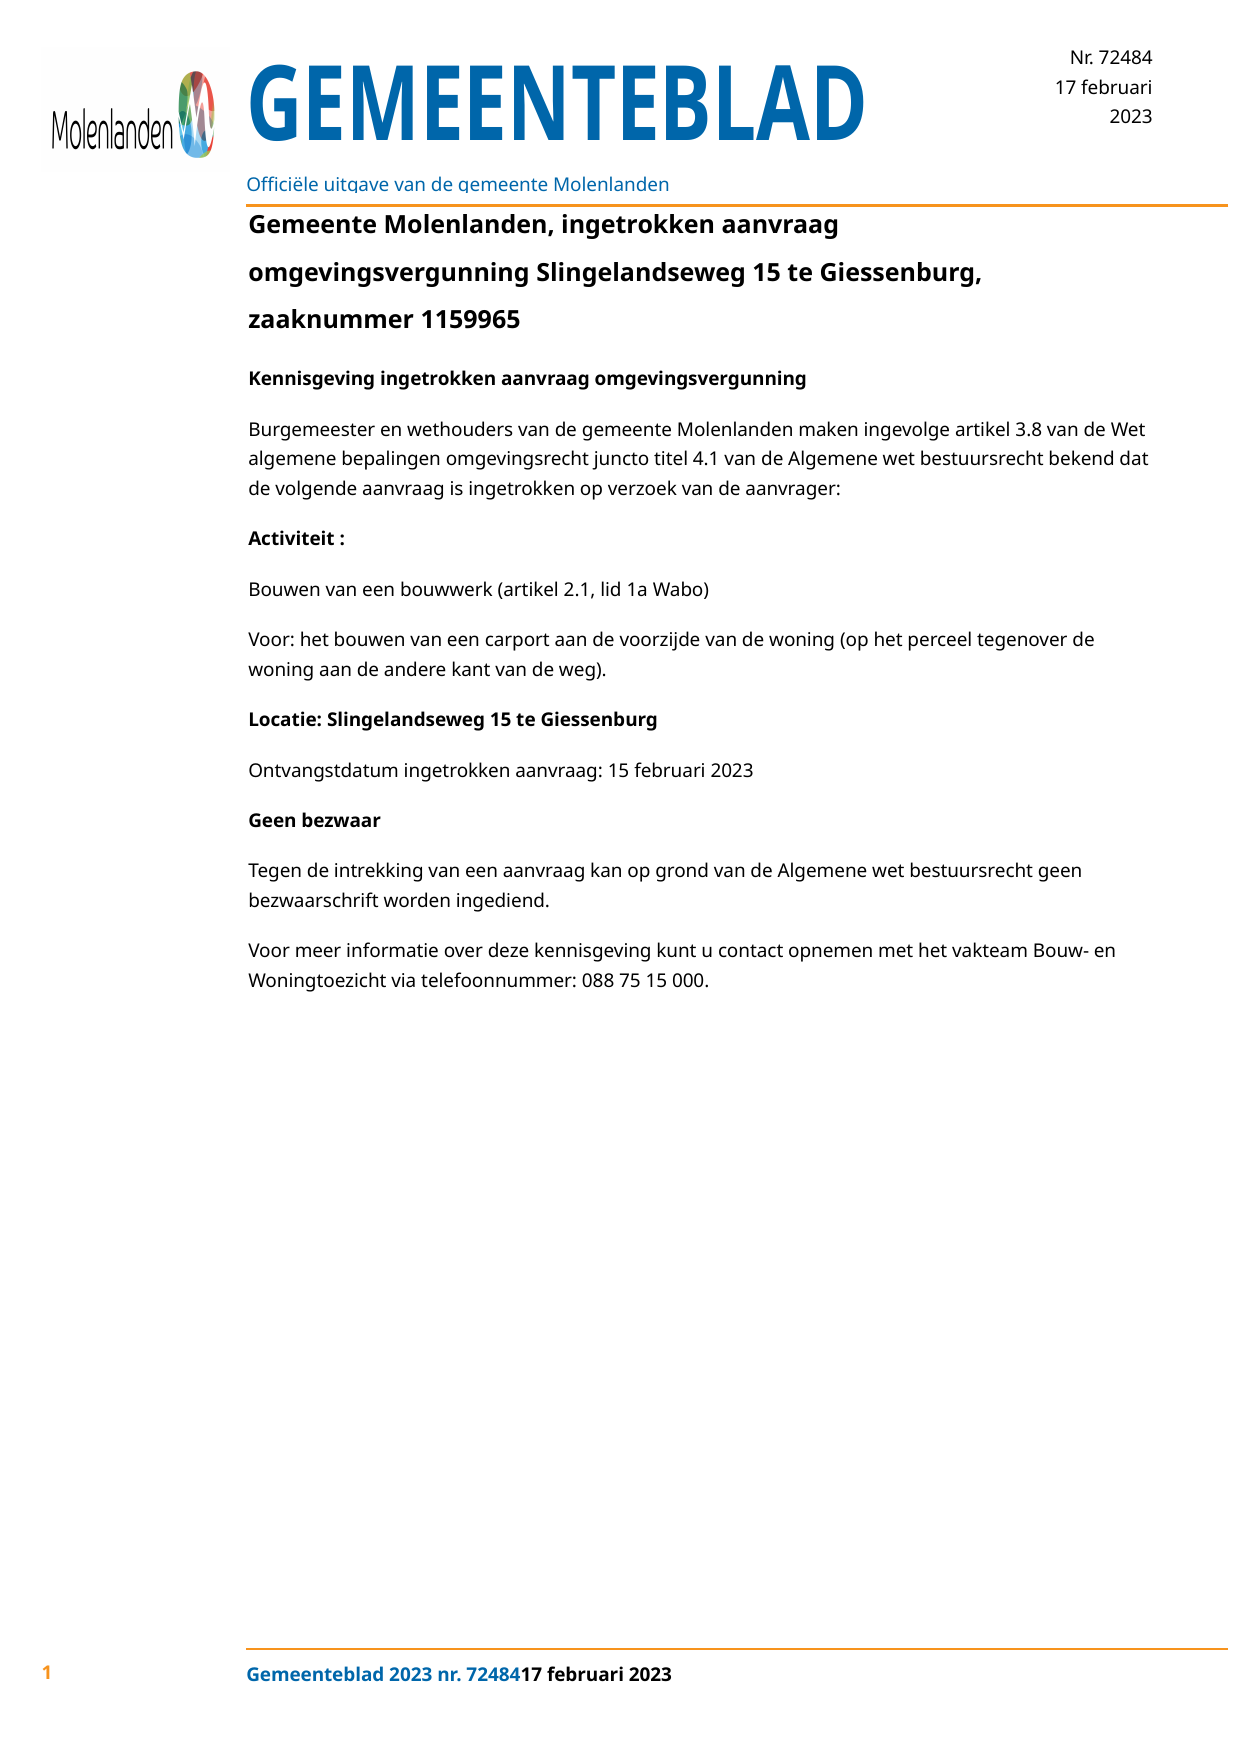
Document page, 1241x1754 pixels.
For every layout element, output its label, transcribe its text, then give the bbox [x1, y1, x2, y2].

text Voor meer informatie over deze kennisgeving kunt u contact opnemen met het vakteam Bouw- en Woningtoezicht via telefoonnummer: 088 75 15 000. [248, 938, 1152, 993]
text Activiteit : [248, 526, 1152, 551]
text Tegen de intrekking van een aanvraag kan op grond van de Algemene wet bestuursrecht geen bezwaarschrift worden ingediend. [248, 858, 1152, 913]
text Gemeente Molenlanden, ingetrokken aanvraag omgevingsvergunning Slingelandseweg 15 te Giessenburg, zaaknummer 1159965 [248, 207, 1152, 336]
text Burgemeester en wethouders van de gemeente Molenlanden maken ingevolge artikel 3.8 van de Wet algemene bepalingen omgevingsrecht juncto titel 4.1 van de Algemene wet bestuursrecht bekend dat de volgende aanvraag is ingetrokken op verzoek van de aanvrager: [248, 416, 1152, 501]
text Ontvangstdatum ingetrokken aanvraag: 15 februari 2023 [248, 757, 1152, 782]
text Locatie: Slingelandseweg 15 te Giessenburg [248, 706, 1152, 732]
text Voor: het bouwen van een carport aan de voorzijde van de woning (op het perceel tegenover de woning aan de andere kant van de weg). [248, 626, 1152, 682]
text Kennisgeving ingetrokken aanvraag omgevingsvergunning [248, 366, 1152, 391]
text Geen bezwaar [248, 807, 1152, 833]
text Bouwen van een bouwwerk (artikel 2.1, lid 1a Wabo) [248, 576, 1152, 602]
picture [41, 47, 231, 172]
